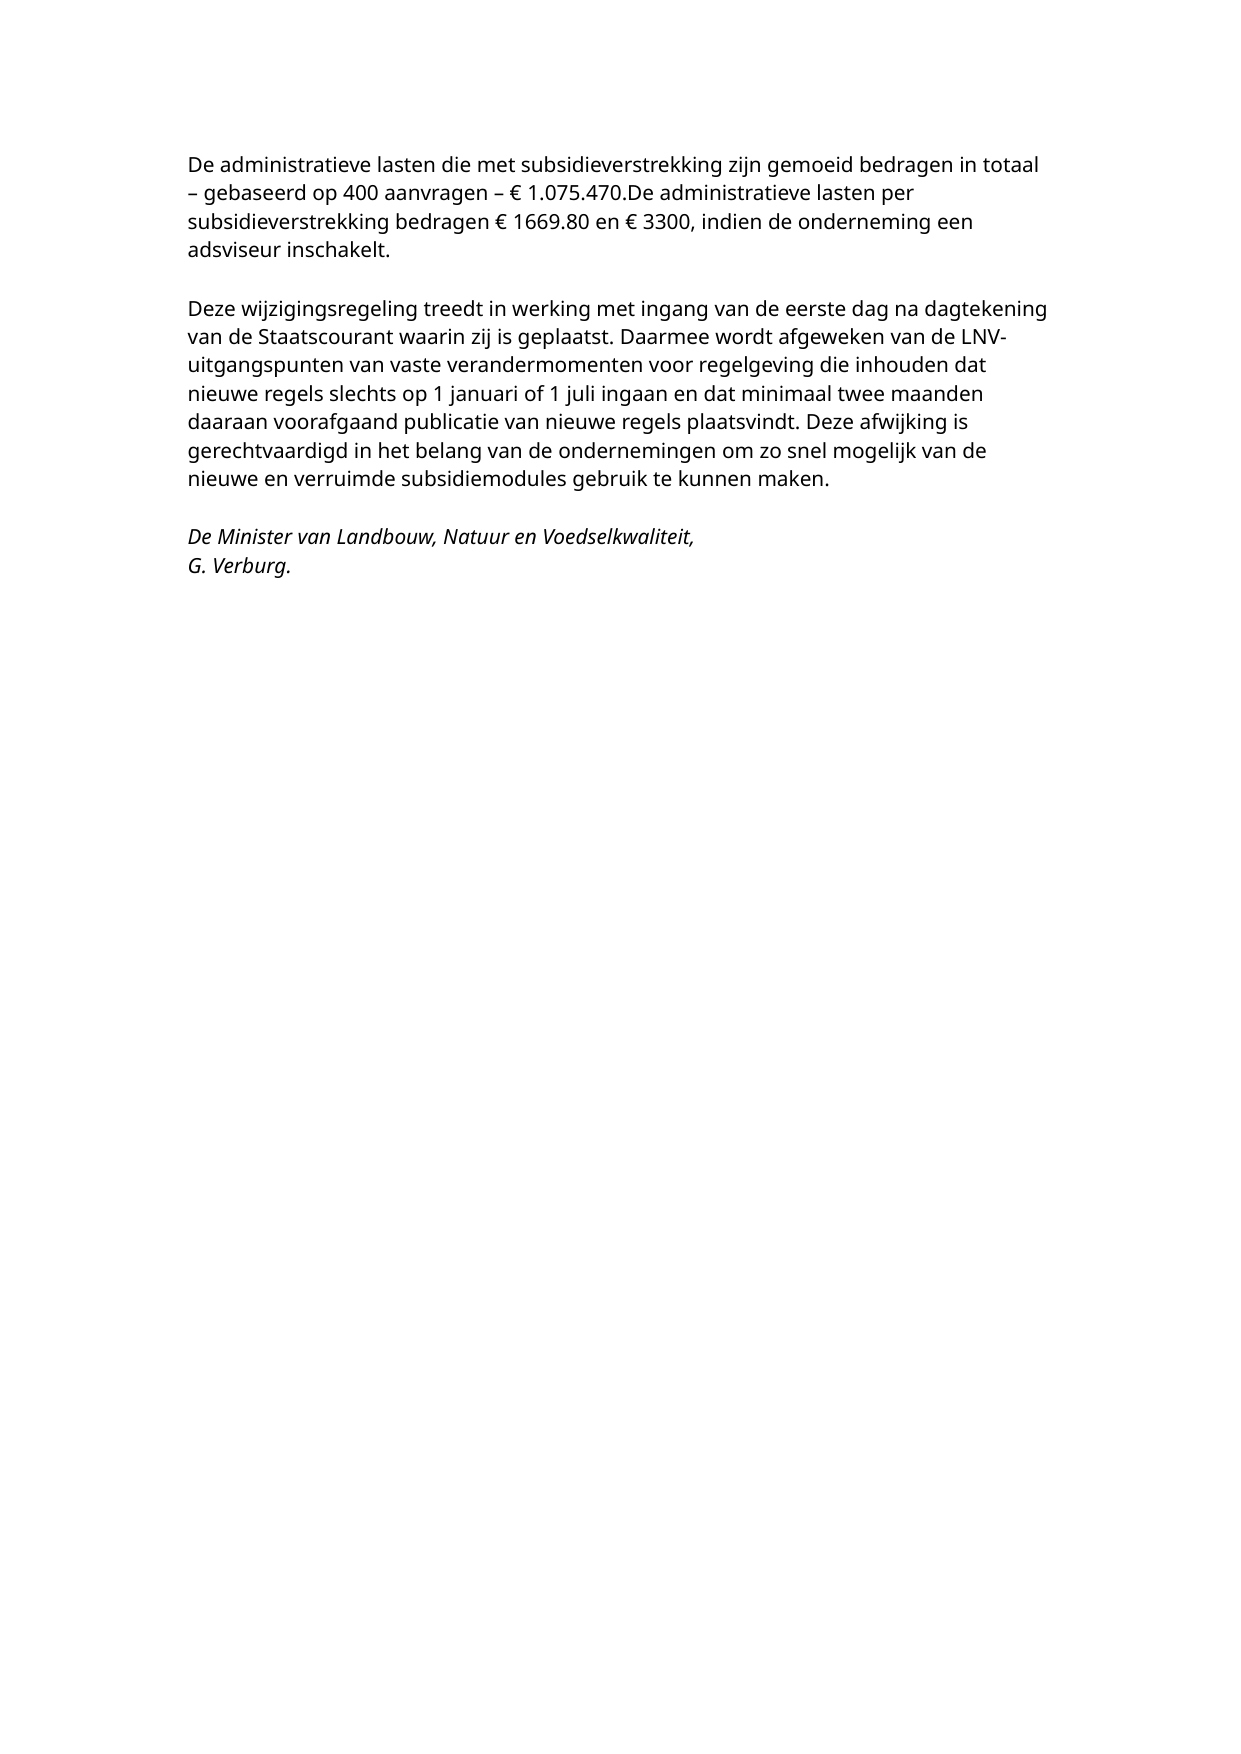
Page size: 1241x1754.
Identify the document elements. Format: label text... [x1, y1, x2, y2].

text G. Verburg. [187, 551, 1053, 579]
text De administratieve lasten die met subsidieverstrekking zijn gemoeid bedragen in totaal – gebaseerd op 400 aanvragen – € 1.075.470.De administratieve lasten per subsidieverstrekking bedragen € 1669.80 en € 3300, indien de onderneming een adsviseur inschakelt. [187, 150, 1053, 264]
text De Minister van Landbouw, Natuur en Voedselkwaliteit, [187, 522, 1053, 551]
text Deze wijzigingsregeling treedt in werking met ingang van de eerste dag na dagtekening van de Staatscourant waarin zij is geplaatst. Daarmee wordt afgeweken van de LNV-uitgangspunten van vaste verandermomenten voor regelgeving die inhouden dat nieuwe regels slechts op 1 januari of 1 juli ingaan en dat minimaal twee maanden daaraan voorafgaand publicatie van nieuwe regels plaatsvindt. Deze afwijking is gerechtvaardigd in het belang van de ondernemingen om zo snel mogelijk van de nieuwe en verruimde subsidiemodules gebruik te kunnen maken. [187, 294, 1053, 493]
